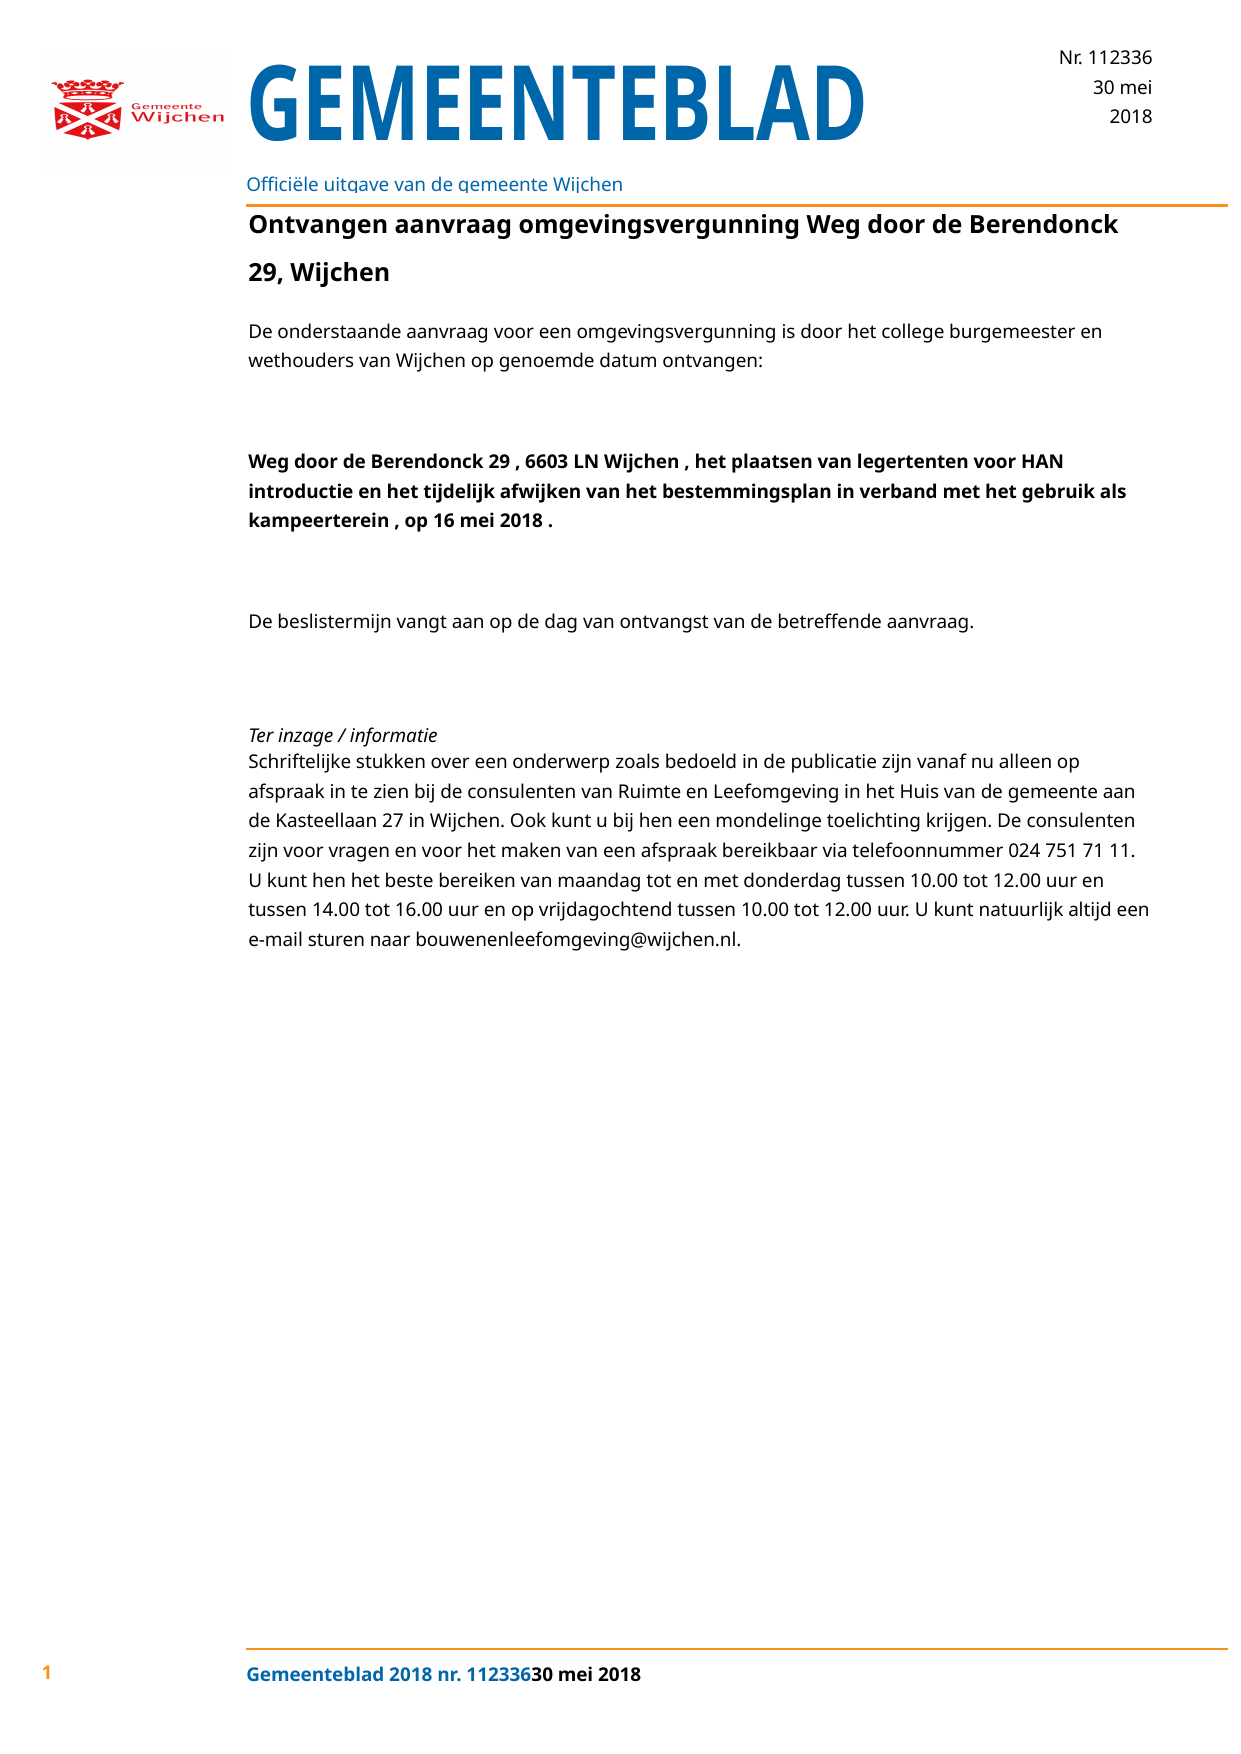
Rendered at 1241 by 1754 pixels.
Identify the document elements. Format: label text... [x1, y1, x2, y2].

text Schriftelijke stukken over een onderwerp zoals bedoeld in de publicatie zijn vanaf nu alleen op afspraak in te zien bij de consulenten van Ruimte en Leefomgeving in het Huis van de gemeente aan de Kasteellaan 27 in Wijchen. Ook kunt u bij hen een mondelinge toelichting krijgen. De consulenten zijn voor vragen en voor het maken van een afspraak bereikbaar via telefoonnummer 024 751 71 11. U kunt hen het beste bereiken van maandag tot en met donderdag tussen 10.00 tot 12.00 uur en tussen 14.00 tot 16.00 uur en op vrijdagochtend tussen 10.00 tot 12.00 uur. U kunt natuurlijk altijd een e-mail sturen naar bouwenenleefomgeving@wijchen.nl. [248, 748, 1152, 952]
picture [41, 47, 231, 172]
text Ter inzage / informatie [248, 723, 1152, 748]
text De beslistermijn vangt aan op de dag van ontvangst van de betreffende aanvraag. [248, 608, 1152, 634]
text Ontvangen aanvraag omgevingsvergunning Weg door de Berendonck 29, Wijchen [248, 207, 1152, 288]
text De onderstaande aanvraag voor een omgevingsvergunning is door het college burgemeester en wethouders van Wijchen op genoemde datum ontvangen: [248, 318, 1152, 373]
text Weg door de Berendonck 29 , 6603 LN Wijchen , het plaatsen van legertenten voor HAN introductie en het tijdelijk afwijken van het bestemmingsplan in verband met het gebruik als kampeerterein , op 16 mei 2018 . [248, 448, 1152, 533]
